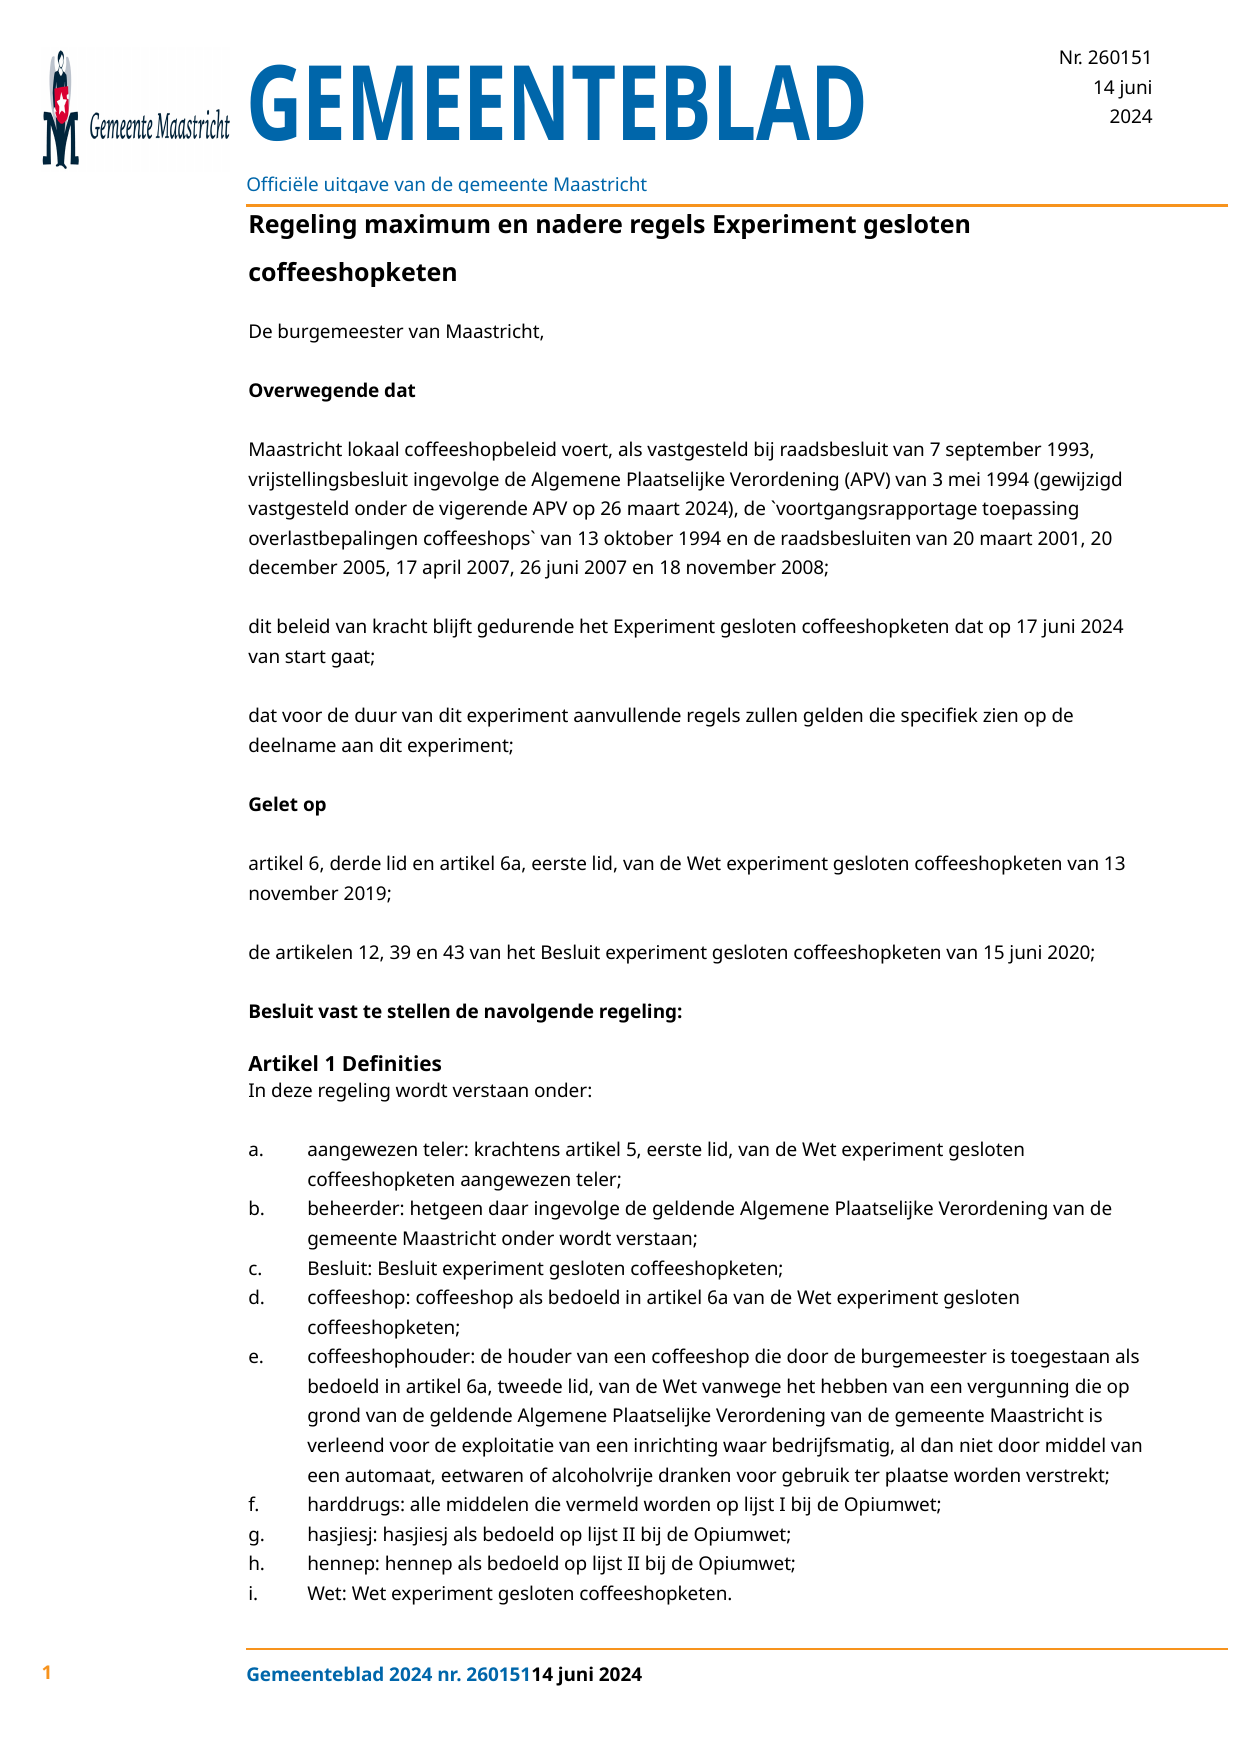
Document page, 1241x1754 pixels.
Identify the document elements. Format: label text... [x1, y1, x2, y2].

text Gelet op [248, 791, 1152, 817]
text Overwegende dat [248, 377, 1152, 403]
text Maastricht lokaal coffeeshopbeleid voert, als vastgesteld bij raadsbesluit van 7 september 1993, vrijstellingsbesluit ingevolge de Algemene Plaatselijke Verordening (APV) van 3 mei 1994 (gewijzigd vastgesteld onder de vigerende APV op 26 maart 2024), de `voortgangsrapportage toepassing overlastbepalingen coffeeshops` van 13 oktober 1994 en de raadsbesluiten van 20 maart 2001, 20 december 2005, 17 april 2007, 26 juni 2007 en 18 november 2008; [248, 436, 1152, 580]
text dat voor de duur van dit experiment aanvullende regels zullen gelden die specifiek zien op de deelname aan dit experiment; [248, 702, 1152, 758]
text de artikelen 12, 39 en 43 van het Besluit experiment gesloten coffeeshopketen van 15 juni 2020; [248, 939, 1152, 965]
list harddrugs: alle middelen die vermeld worden op lijst I bij de Opiumwet; [248, 1491, 1152, 1517]
text dit beleid van kracht blijft gedurende het Experiment gesloten coffeeshopketen dat op 17 juni 2024 van start gaat; [248, 614, 1152, 669]
text artikel 6, derde lid en artikel 6a, eerste lid, van de Wet experiment gesloten coffeeshopketen van 13 november 2019; [248, 850, 1152, 906]
picture [41, 47, 231, 172]
list coffeeshop: coffeeshop als bedoeld in artikel 6a van de Wet experiment gesloten coffeeshopketen; [248, 1284, 1152, 1339]
text Besluit vast te stellen de navolgende regeling: [248, 998, 1152, 1024]
list hennep: hennep als bedoeld op lijst II bij de Opiumwet; [248, 1551, 1152, 1576]
list hasjiesj: hasjiesj als bedoeld op lijst II bij de Opiumwet; [248, 1521, 1152, 1547]
text De burgemeester van Maastricht, [248, 318, 1152, 344]
list coffeeshophouder: de houder van een coffeeshop die door de burgemeester is toegestaan als bedoeld in artikel 6a, tweede lid, van de Wet vanwege het hebben van een vergunning die op grond van de geldende Algemene Plaatselijke Verordening van de gemeente Maastricht is verleend voor de exploitatie van een inrichting waar bedrijfsmatig, al dan niet door middel van een automaat, eetwaren of alcoholvrije dranken voor gebruik ter plaatse worden verstrekt; [248, 1343, 1152, 1487]
list Wet: Wet experiment gesloten coffeeshopketen. [248, 1580, 1152, 1606]
list Besluit: Besluit experiment gesloten coffeeshopketen; [248, 1255, 1152, 1280]
text Regeling maximum en nadere regels Experiment gesloten coffeeshopketen [248, 207, 1152, 288]
list aangewezen teler: krachtens artikel 5, eerste lid, van de Wet experiment gesloten coffeeshopketen aangewezen teler; [248, 1136, 1152, 1192]
text Artikel 1 Definities [248, 1049, 1152, 1077]
text In deze regeling wordt verstaan onder: [248, 1077, 1152, 1103]
list beheerder: hetgeen daar ingevolge de geldende Algemene Plaatselijke Verordening van de gemeente Maastricht onder wordt verstaan; [248, 1196, 1152, 1251]
